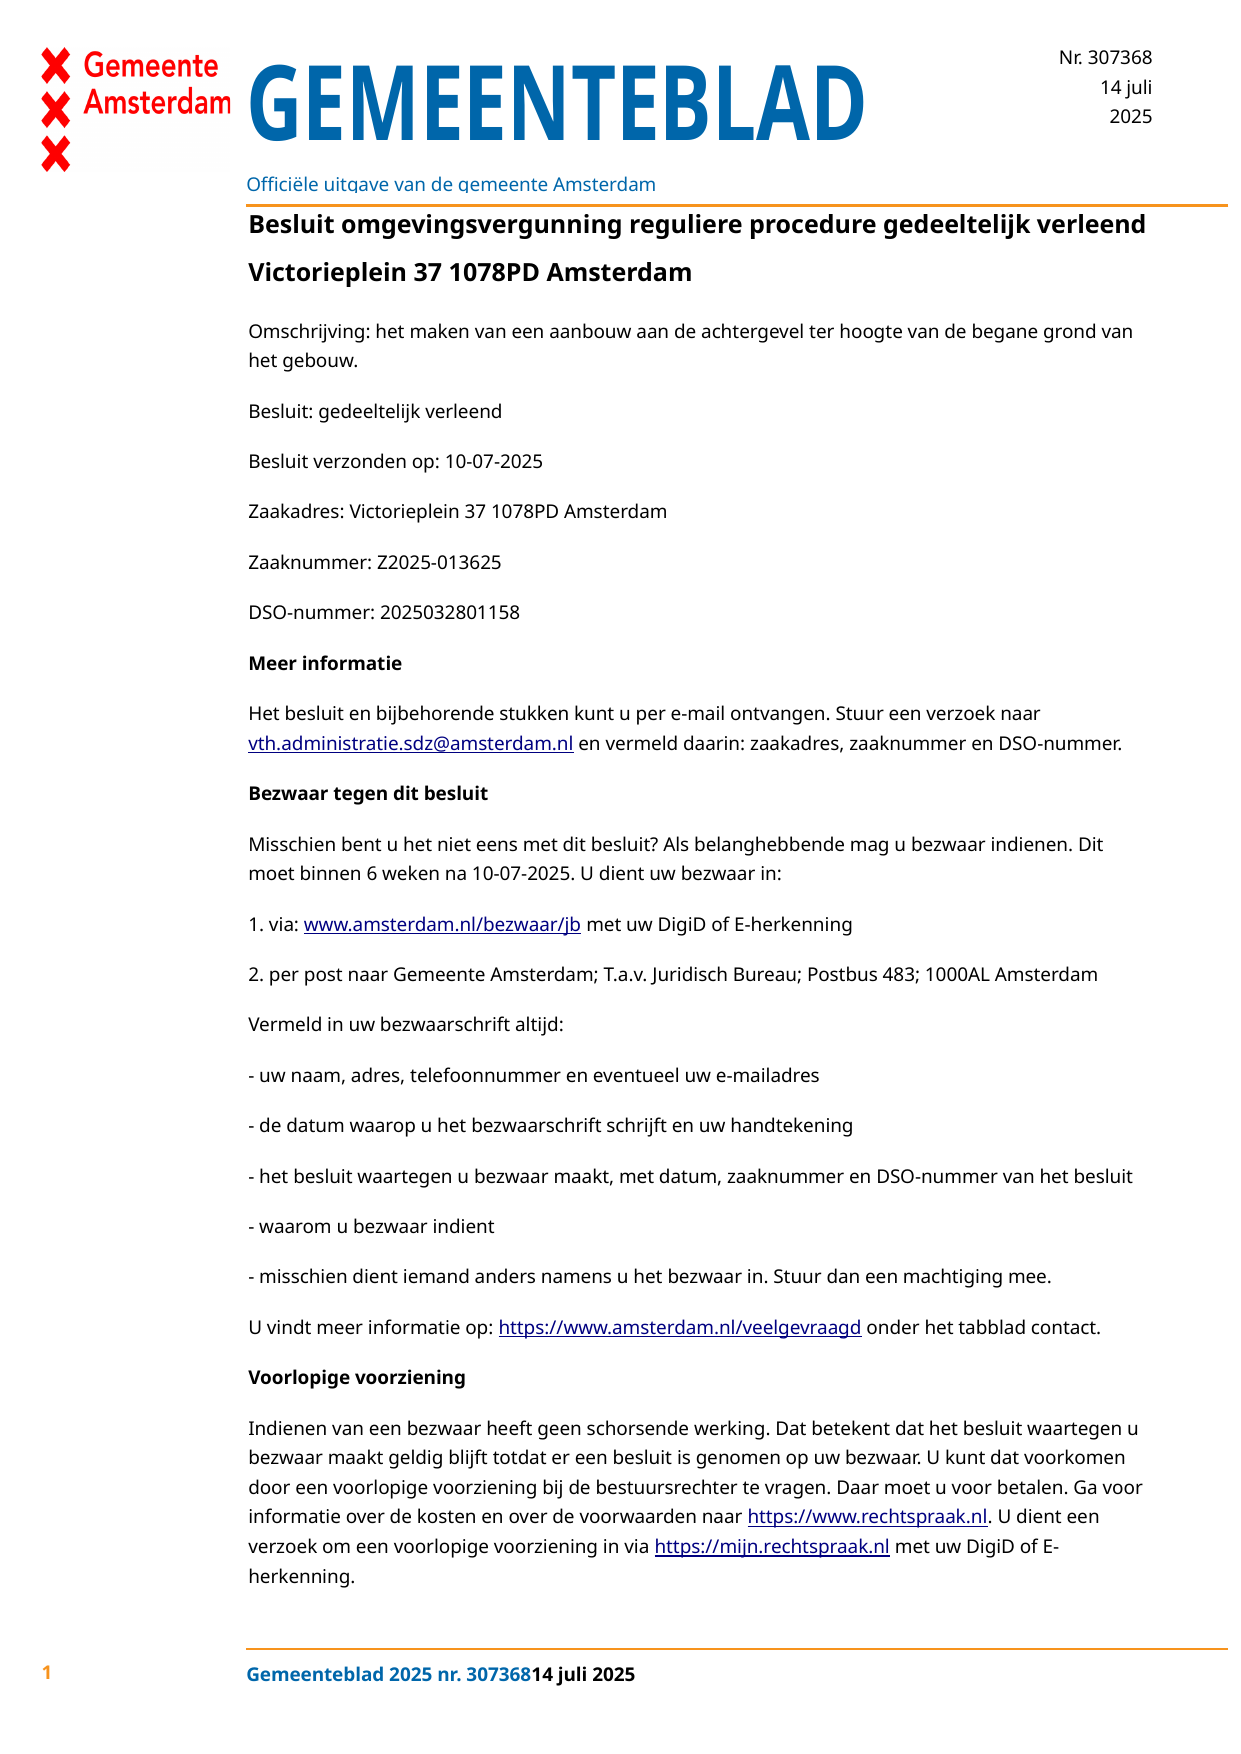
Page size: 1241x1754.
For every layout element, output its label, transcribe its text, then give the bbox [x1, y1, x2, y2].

text Omschrijving: het maken van een aanbouw aan de achtergevel ter hoogte van de begane grond van het gebouw. [248, 318, 1152, 373]
text - waarom u bezwaar indient [248, 1213, 1152, 1239]
text - de datum waarop u het bezwaarschrift schrijft en uw handtekening [248, 1112, 1152, 1138]
picture [41, 47, 231, 172]
text 1. via: www.amsterdam.nl/bezwaar/jb met uw DigiD of E-herkenning [248, 911, 1152, 937]
text - uw naam, adres, telefoonnummer en eventueel uw e-mailadres [248, 1062, 1152, 1088]
text Meer informatie [248, 650, 1152, 676]
text Bezwaar tegen dit besluit [248, 780, 1152, 806]
text Besluit: gedeeltelijk verleend [248, 398, 1152, 424]
text Vermeld in uw bezwaarschrift altijd: [248, 1012, 1152, 1037]
text DSO-nummer: 2025032801158 [248, 599, 1152, 625]
text Misschien bent u het niet eens met dit besluit? Als belanghebbende mag u bezwaar indienen. Dit moet binnen 6 weken na 10-07-2025. U dient uw bezwaar in: [248, 831, 1152, 886]
text - het besluit waartegen u bezwaar maakt, met datum, zaaknummer en DSO-nummer van het besluit [248, 1163, 1152, 1189]
text Zaakadres: Victorieplein 37 1078PD Amsterdam [248, 499, 1152, 524]
text Besluit verzonden op: 10-07-2025 [248, 448, 1152, 474]
text Het besluit en bijbehorende stukken kunt u per e-mail ontvangen. Stuur een verzoek naar vth.administratie.sdz@amsterdam.nl en vermeld daarin: zaakadres, zaaknummer en DSO-nummer. [248, 700, 1152, 756]
text 2. per post naar Gemeente Amsterdam; T.a.v. Juridisch Bureau; Postbus 483; 1000AL Amsterdam [248, 961, 1152, 987]
text Besluit omgevingsvergunning reguliere procedure gedeeltelijk verleend Victorieplein 37 1078PD Amsterdam [248, 207, 1152, 288]
text - misschien dient iemand anders namens u het bezwaar in. Stuur dan een machtiging mee. [248, 1264, 1152, 1289]
text Zaaknummer: Z2025-013625 [248, 549, 1152, 575]
text U vindt meer informatie op: https://www.amsterdam.nl/veelgevraagd onder het tabblad contact. [248, 1314, 1152, 1340]
text Voorlopige voorziening [248, 1364, 1152, 1390]
text Indienen van een bezwaar heeft geen schorsende werking. Dat betekent dat het besluit waartegen u bezwaar maakt geldig blijft totdat er een besluit is genomen op uw bezwaar. U kunt dat voorkomen door een voorlopige voorziening bij de bestuursrechter te vragen. Daar moet u voor betalen. Ga voor informatie over de kosten en over de voorwaarden naar https://www.rechtspraak.nl. U dient een verzoek om een voorlopige voorziening in via https://mijn.rechtspraak.nl met uw DigiD of E-herkenning. [248, 1415, 1152, 1589]
